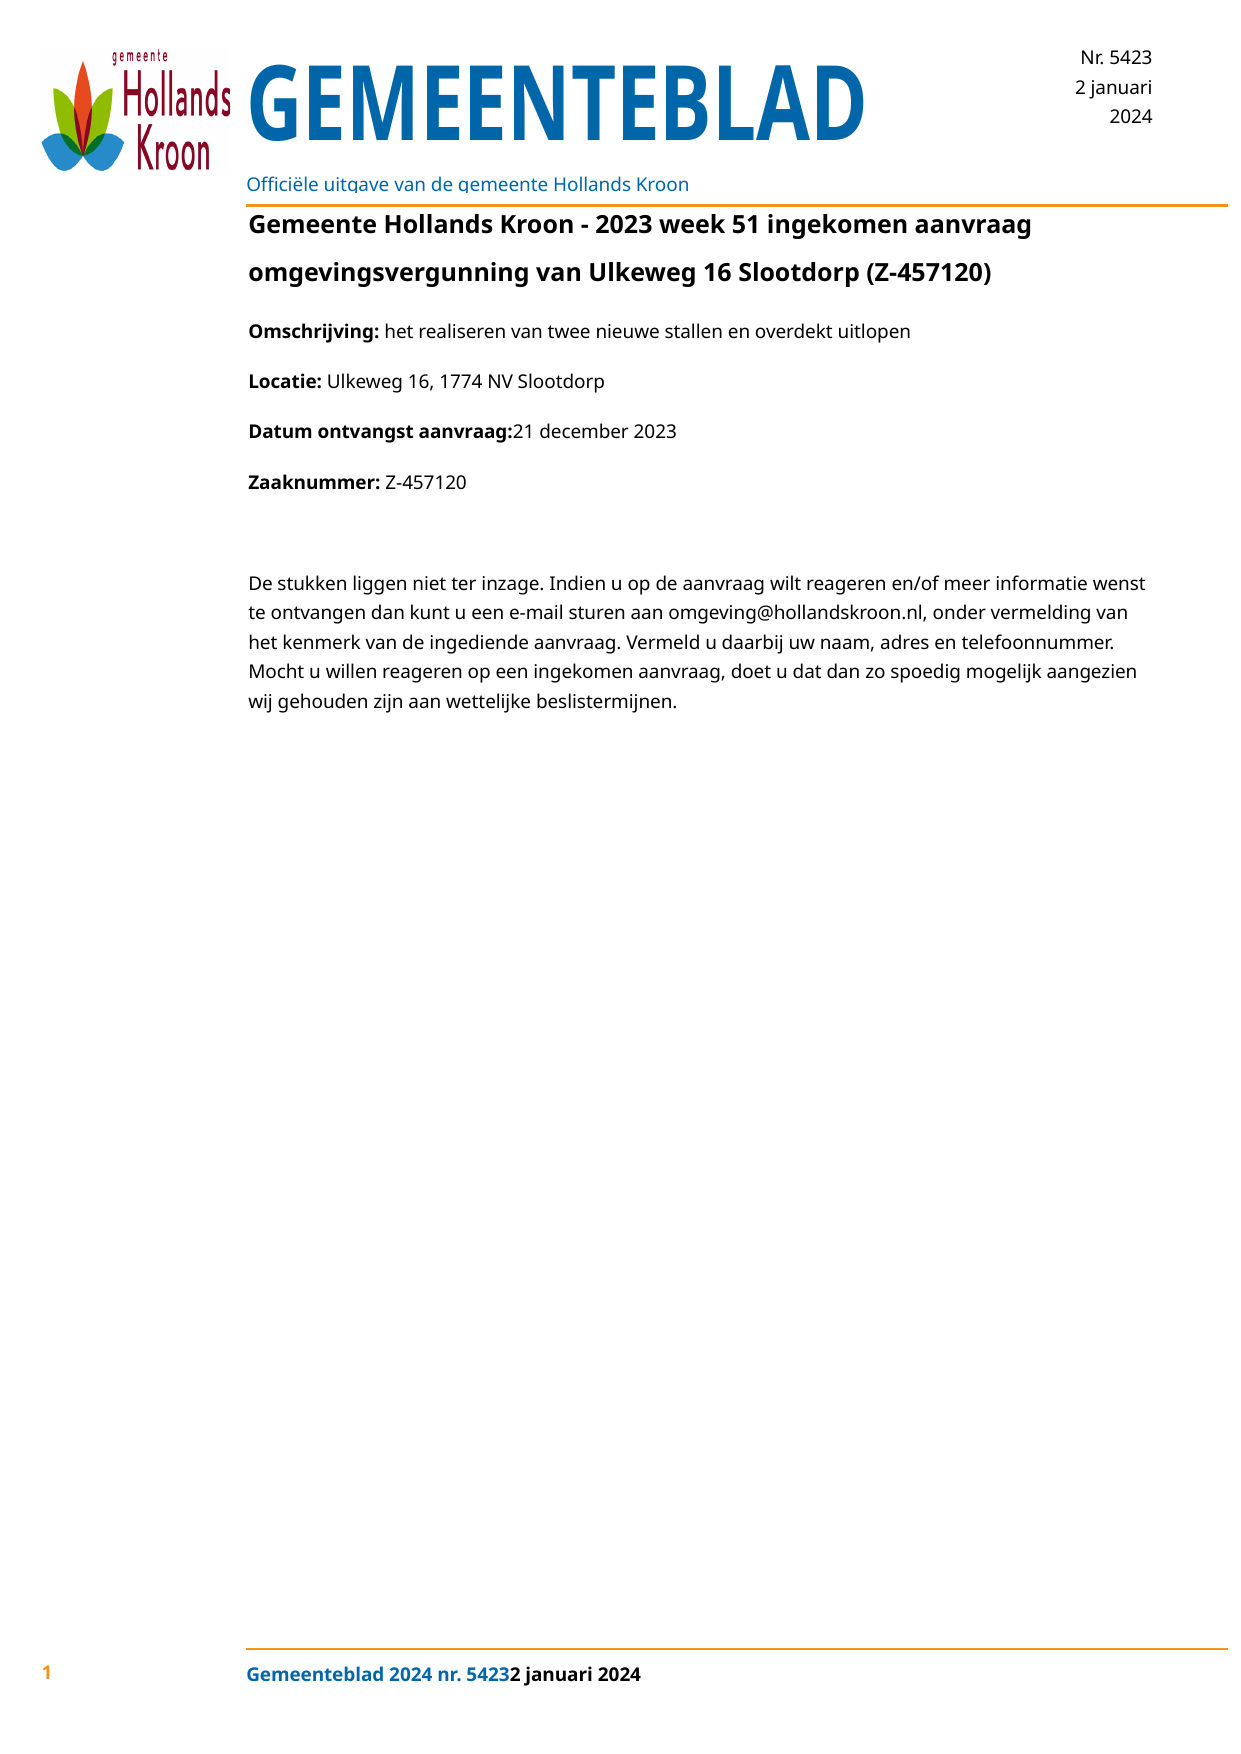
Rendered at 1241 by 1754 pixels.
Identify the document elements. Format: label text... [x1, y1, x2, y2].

picture [41, 47, 231, 172]
text Zaaknummer: Z-457120 [248, 469, 1152, 495]
text Locatie: Ulkeweg 16, 1774 NV Slootdorp [248, 368, 1152, 394]
text Datum ontvangst aanvraag:21 december 2023 [248, 419, 1152, 444]
text Omschrijving: het realiseren van twee nieuwe stallen en overdekt uitlopen [248, 318, 1152, 344]
text De stukken liggen niet ter inzage. Indien u op de aanvraag wilt reageren en/of meer informatie wenst te ontvangen dan kunt u een e-mail sturen aan omgeving@hollandskroon.nl, onder vermelding van het kenmerk van de ingediende aanvraag. Vermeld u daarbij uw naam, adres en telefoonnummer. Mocht u willen reageren op een ingekomen aanvraag, doet u dat dan zo spoedig mogelijk aangezien wij gehouden zijn aan wettelijke beslistermijnen. [248, 570, 1152, 714]
text Gemeente Hollands Kroon - 2023 week 51 ingekomen aanvraag omgevingsvergunning van Ulkeweg 16 Slootdorp (Z-457120) [248, 207, 1152, 288]
